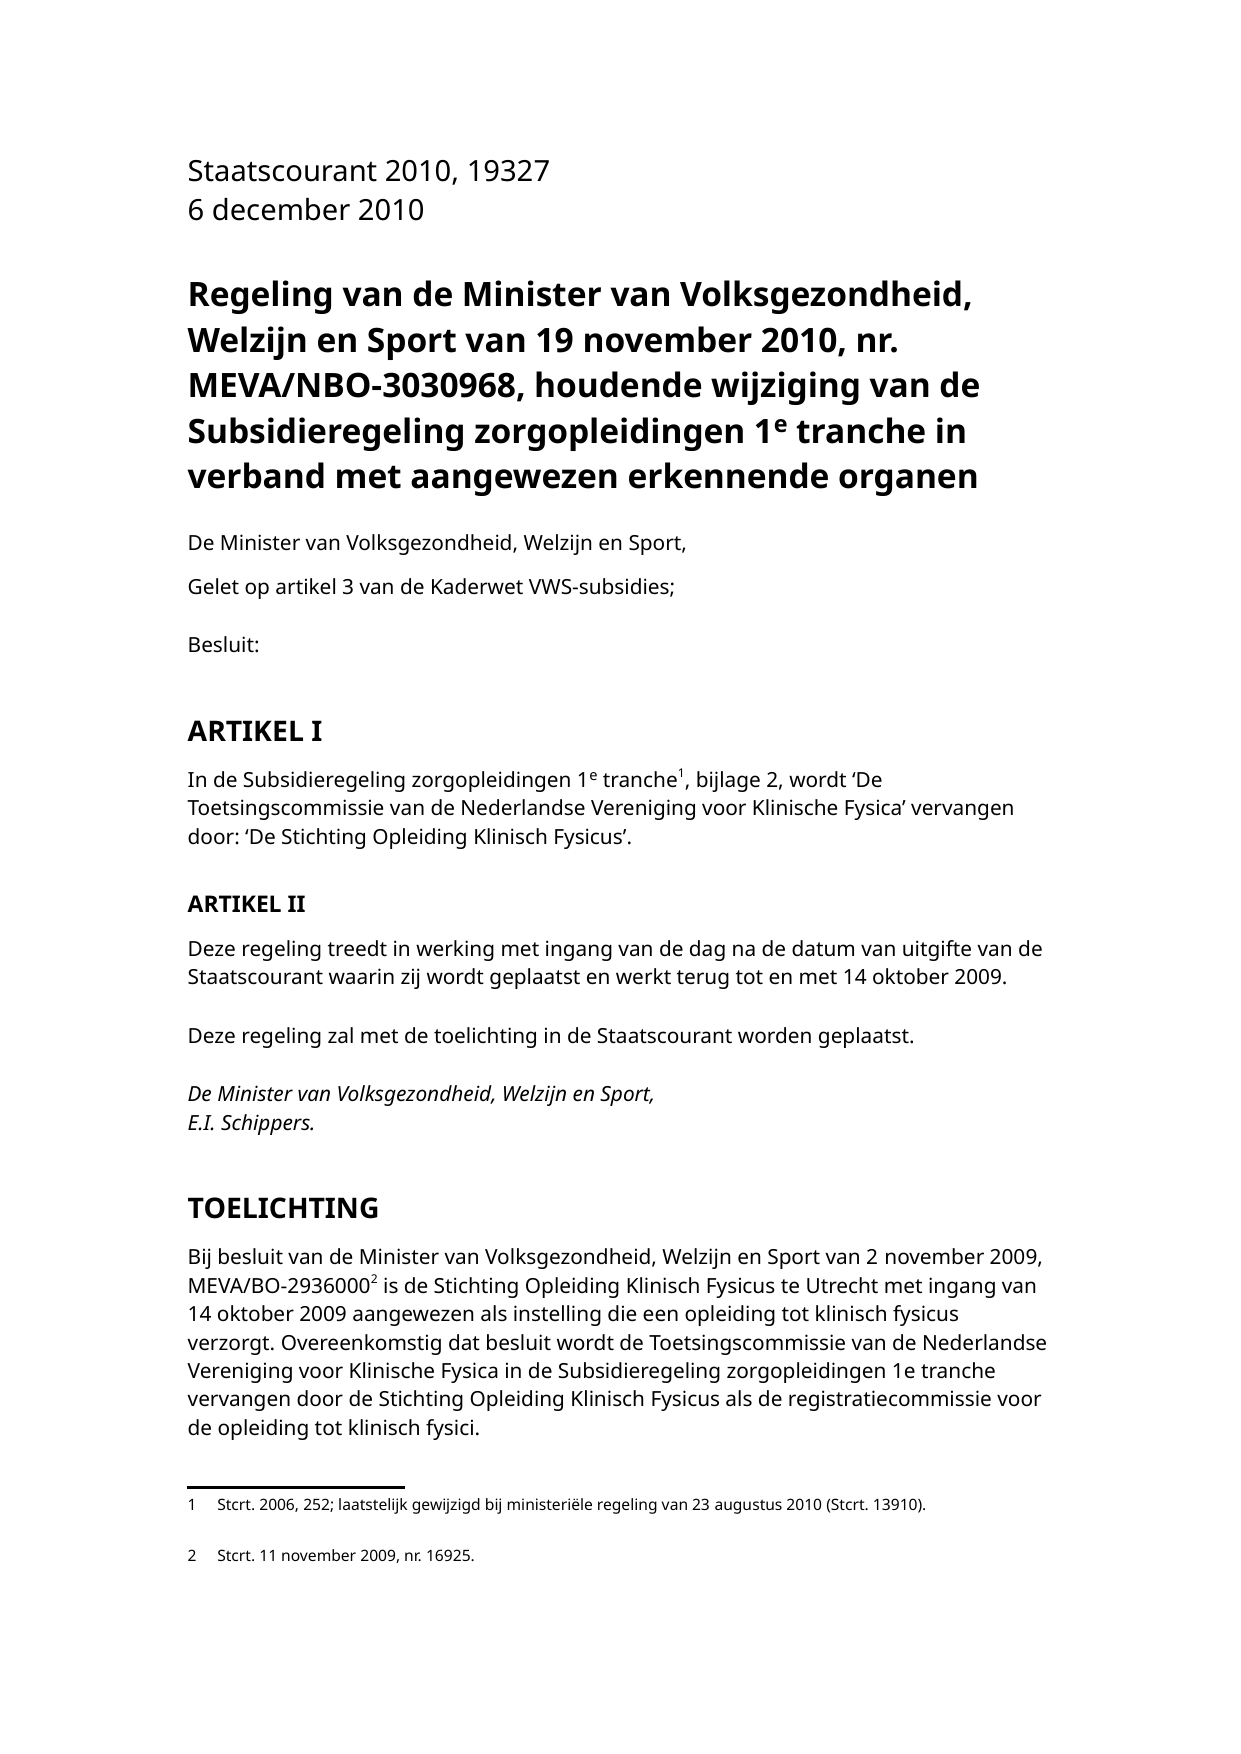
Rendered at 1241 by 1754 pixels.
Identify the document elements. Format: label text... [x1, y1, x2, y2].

text Besluit: [187, 630, 1053, 659]
text Bij besluit van de Minister van Volksgezondheid, Welzijn en Sport van 2 november 2009, MEVA/BO-2936000 is de Stichting Opleiding Klinisch Fysicus te Utrecht met ingang van 14 oktober 2009 aangewezen als instelling die een opleiding tot klinisch fysicus verzorgt. Overeenkomstig dat besluit wordt de Toetsingscommissie van de Nederlandse Vereniging voor Klinische Fysica in de Subsidieregeling zorgopleidingen 1e tranche vervangen door de Stichting Opleiding Klinisch Fysicus als de registratiecommissie voor de opleiding tot klinisch fysici. [187, 1242, 1053, 1441]
subtitle TOELICHTING [187, 1189, 1053, 1227]
text Deze regeling treedt in werking met ingang van de dag na de datum van uitgifte van de Staatscourant waarin zij wordt geplaatst en werkt terug tot en met 14 oktober 2009. [187, 934, 1053, 991]
text Deze regeling zal met de toelichting in de Staatscourant worden geplaatst. [187, 1021, 1053, 1049]
text Gelet op artikel 3 van de Kaderwet VWS-subsidies; [187, 572, 1053, 600]
text De Minister van Volksgezondheid, Welzijn en Sport, [187, 528, 1053, 557]
text E.I. Schippers. [187, 1108, 1053, 1136]
subtitle Regeling van de Minister van Volksgezondheid, Welzijn en Sport van 19 november 2010, nr. MEVA/NBO-3030968, houdende wijziging van de Subsidieregeling zorgopleidingen 1e tranche in verband met aangewezen erkennende organen [187, 271, 1053, 498]
subtitle ARTIKEL I [187, 711, 1053, 750]
subtitle ARTIKEL II [187, 888, 1053, 919]
text In de Subsidieregeling zorgopleidingen 1e tranche, bijlage 2, wordt ‘De Toetsingscommissie van de Nederlandse Vereniging voor Klinische Fysica’ vervangen door: ‘De Stichting Opleiding Klinisch Fysicus’. [187, 765, 1053, 850]
text De Minister van Volksgezondheid, Welzijn en Sport, [187, 1079, 1053, 1108]
text Staatscourant 2010, 19327 [187, 150, 1053, 190]
text Stcrt. 11 november 2009, nr. 16925. [187, 1538, 1053, 1566]
text 6 december 2010 [187, 190, 1053, 229]
text Stcrt. 2006, 252; laatstelijk gewijzigd bij ministeriële regeling van 23 augustus 2010 (Stcrt. 13910). [187, 1451, 1053, 1508]
